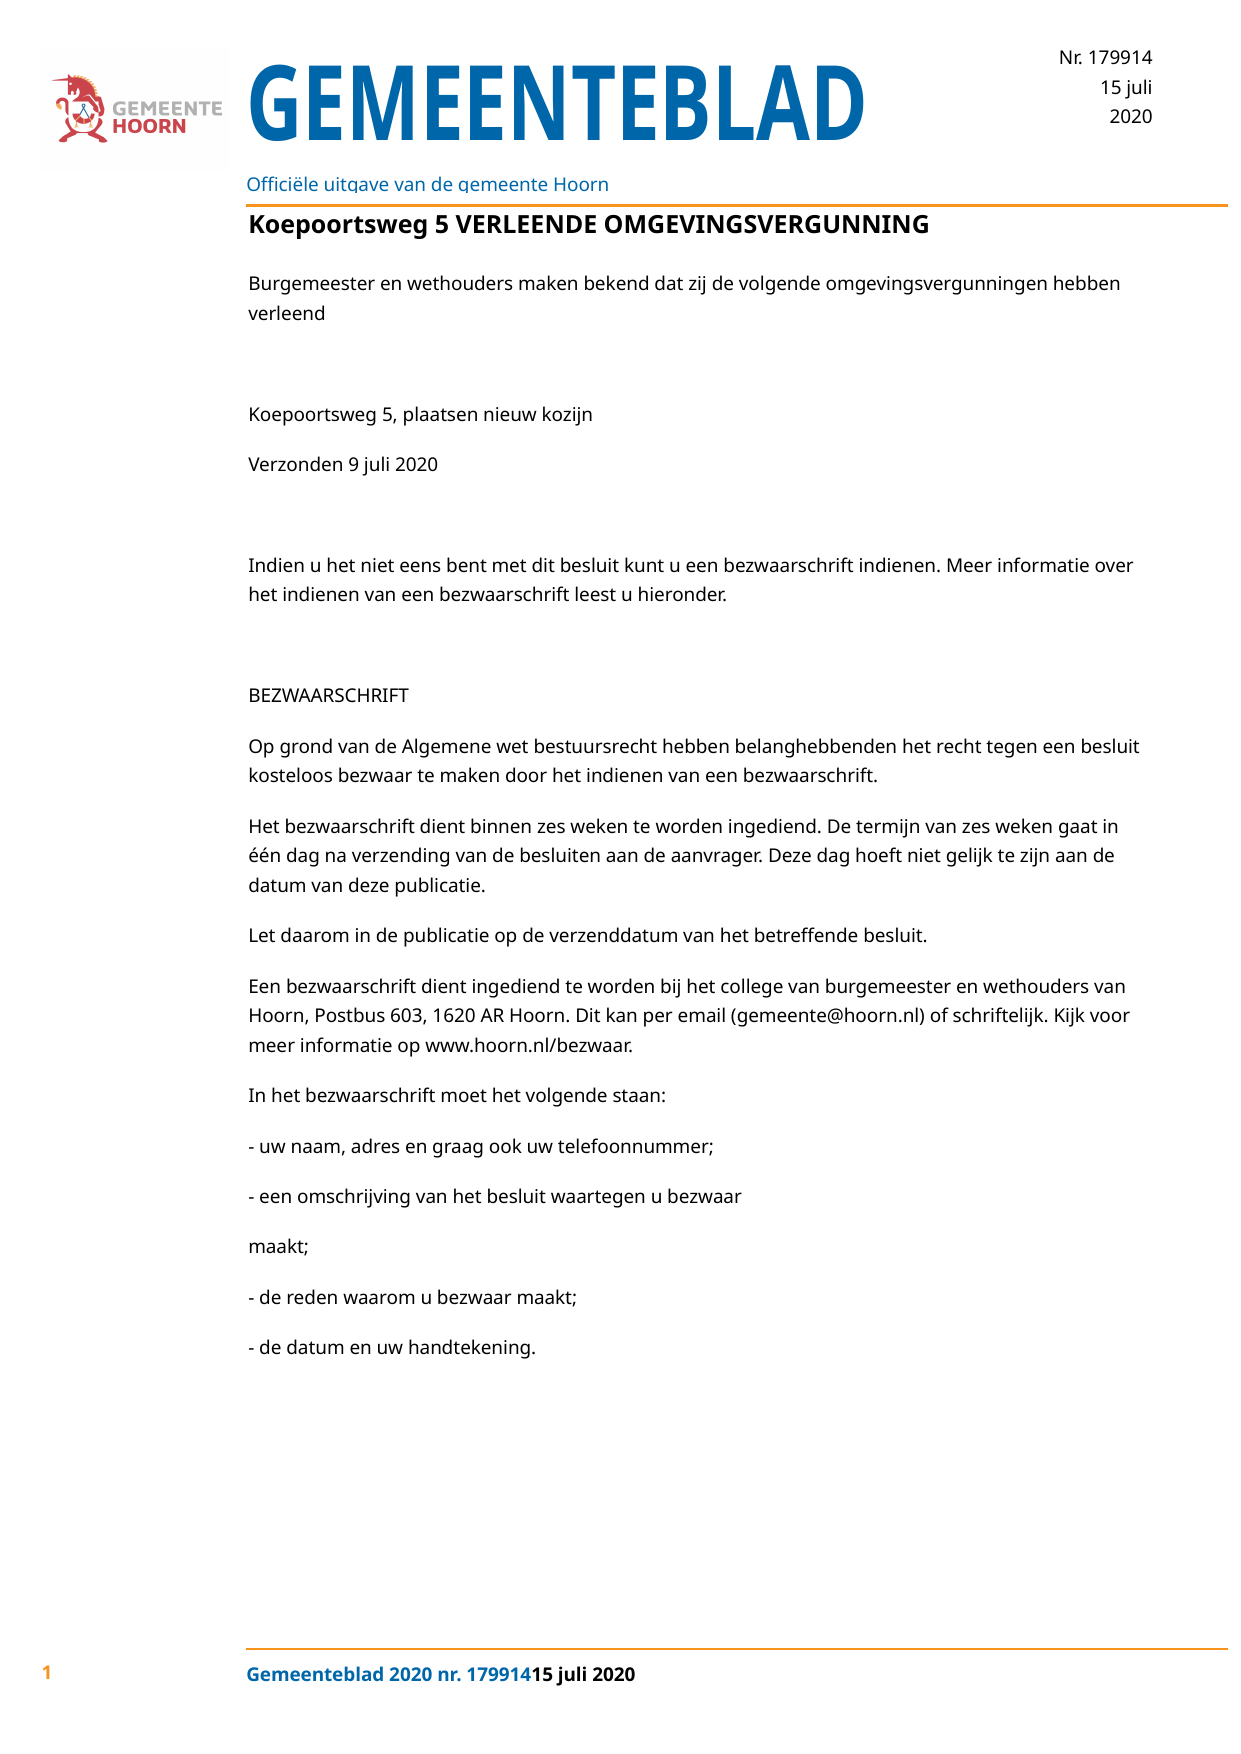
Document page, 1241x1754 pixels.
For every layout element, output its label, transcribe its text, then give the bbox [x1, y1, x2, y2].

text Een bezwaarschrift dient ingediend te worden bij het college van burgemeester en wethouders van Hoorn, Postbus 603, 1620 AR Hoorn. Dit kan per email (gemeente@hoorn.nl) of schriftelijk. Kijk voor meer informatie op www.hoorn.nl/bezwaar. [248, 973, 1152, 1058]
text - de datum en uw handtekening. [248, 1334, 1152, 1360]
text Burgemeester en wethouders maken bekend dat zij de volgende omgevingsvergunningen hebben verleend [248, 270, 1152, 326]
text - de reden waarom u bezwaar maakt; [248, 1284, 1152, 1310]
text Koepoortsweg 5, plaatsen nieuw kozijn [248, 401, 1152, 426]
text Verzonden 9 juli 2020 [248, 451, 1152, 477]
text - een omschrijving van het besluit waartegen u bezwaar [248, 1183, 1152, 1209]
text Koepoortsweg 5 VERLEENDE OMGEVINGSVERGUNNING [248, 207, 1152, 241]
text maakt; [248, 1234, 1152, 1259]
text Indien u het niet eens bent met dit besluit kunt u een bezwaarschrift indienen. Meer informatie over het indienen van een bezwaarschrift leest u hieronder. [248, 552, 1152, 607]
text BEZWAARSCHRIFT [248, 682, 1152, 708]
text Op grond van de Algemene wet bestuursrecht hebben belanghebbenden het recht tegen een besluit kosteloos bezwaar te maken door het indienen van een bezwaarschrift. [248, 733, 1152, 788]
text Let daarom in de publicatie op de verzenddatum van het betreffende besluit. [248, 922, 1152, 948]
text Het bezwaarschrift dient binnen zes weken te worden ingediend. De termijn van zes weken gaat in één dag na verzending van de besluiten aan de aanvrager. Deze dag hoeft niet gelijk te zijn aan de datum van deze publicatie. [248, 813, 1152, 898]
text In het bezwaarschrift moet het volgende staan: [248, 1082, 1152, 1108]
picture [41, 47, 231, 172]
text - uw naam, adres en graag ook uw telefoonnummer; [248, 1133, 1152, 1158]
